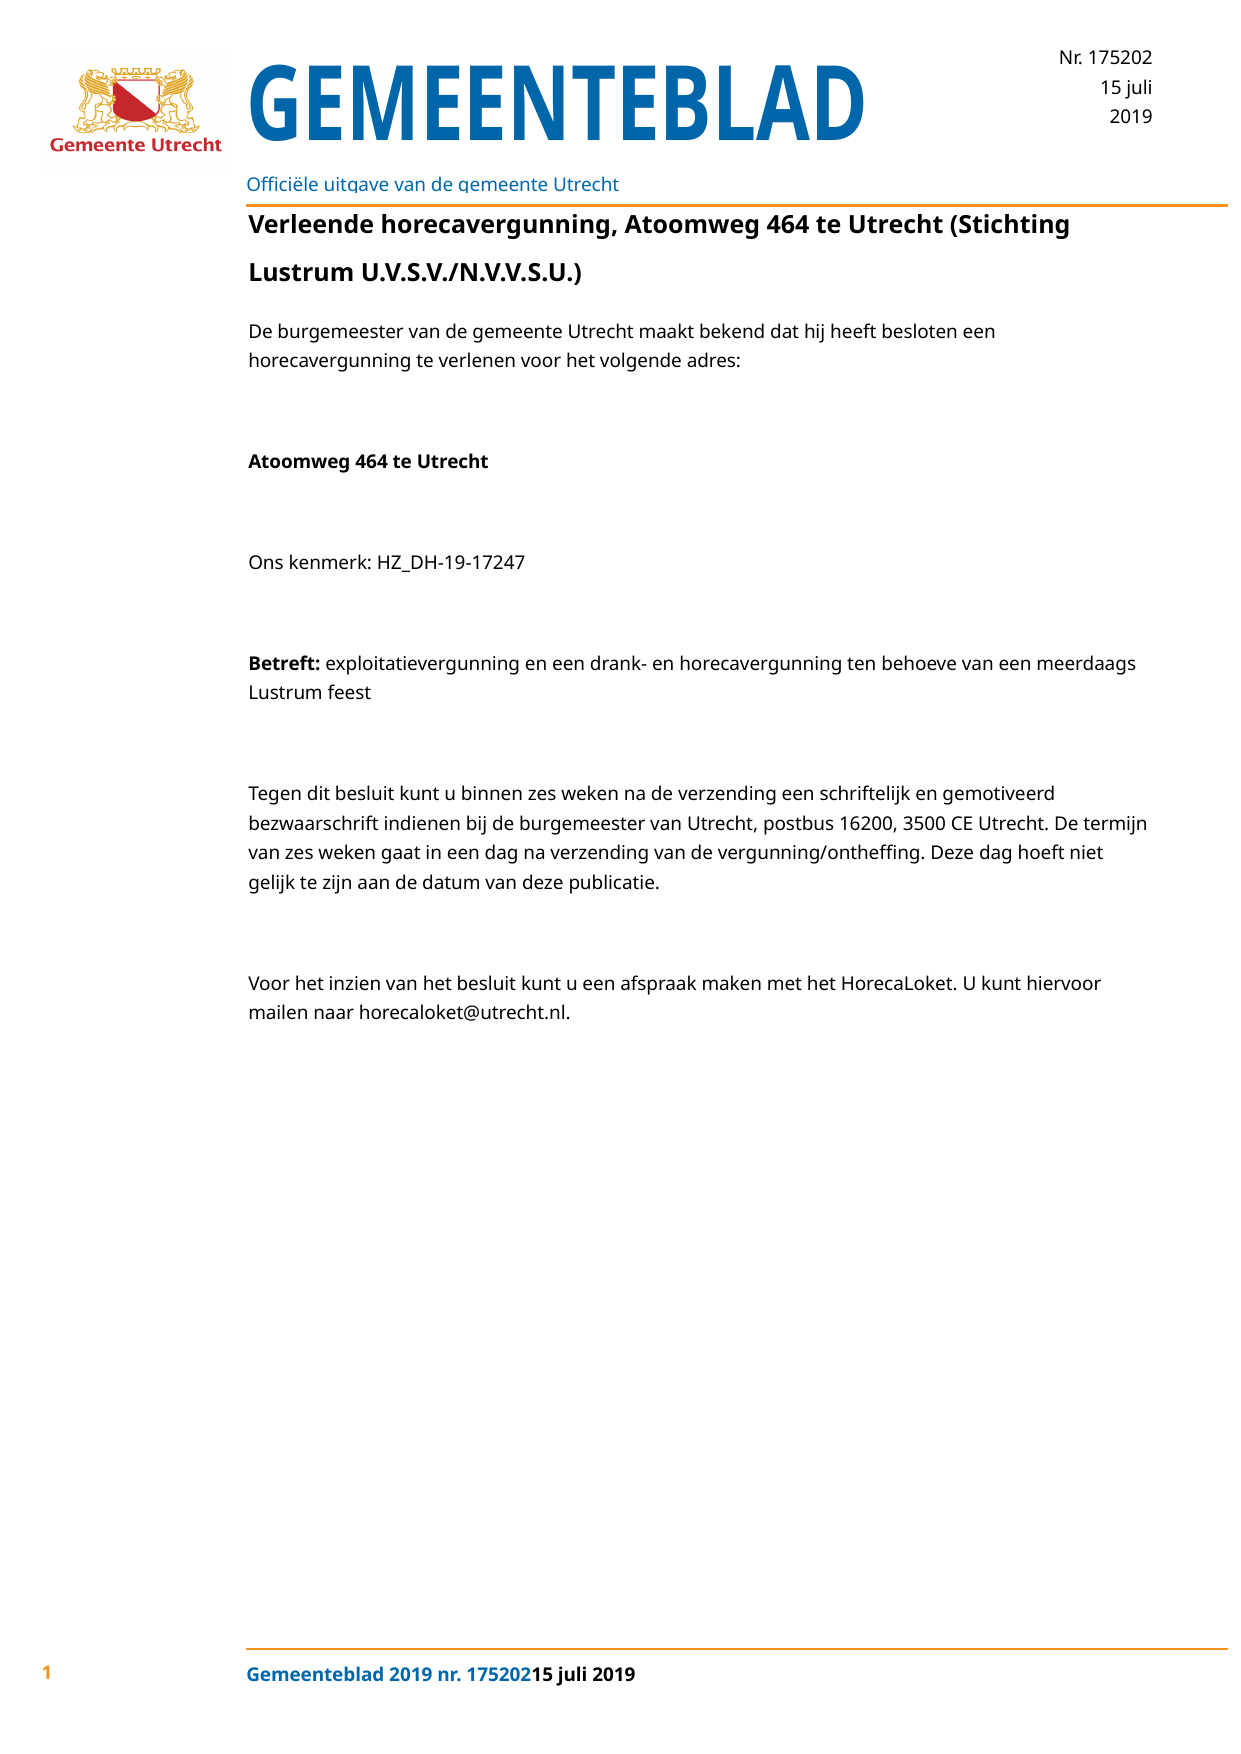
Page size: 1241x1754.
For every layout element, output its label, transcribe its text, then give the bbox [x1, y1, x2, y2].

text Voor het inzien van het besluit kunt u een afspraak maken met het HorecaLoket. U kunt hiervoor mailen naar horecaloket@utrecht.nl. [248, 970, 1152, 1025]
text Tegen dit besluit kunt u binnen zes weken na de verzending een schriftelijk en gemotiveerd bezwaarschrift indienen bij de burgemeester van Utrecht, postbus 16200, 3500 CE Utrecht. De termijn van zes weken gaat in een dag na verzending van de vergunning/ontheffing. Deze dag hoeft niet gelijk te zijn aan de datum van deze publicatie. [248, 780, 1152, 895]
text De burgemeester van de gemeente Utrecht maakt bekend dat hij heeft besloten een horecavergunning te verlenen voor het volgende adres: [248, 318, 1152, 373]
text Betreft: exploitatievergunning en een drank- en horecavergunning ten behoeve van een meerdaags Lustrum feest [248, 650, 1152, 705]
picture [41, 47, 231, 172]
text Verleende horecavergunning, Atoomweg 464 te Utrecht (Stichting Lustrum U.V.S.V./N.V.V.S.U.) [248, 207, 1152, 288]
text Atoomweg 464 te Utrecht [248, 448, 1152, 474]
text Ons kenmerk: HZ_DH-19-17247 [248, 549, 1152, 575]
